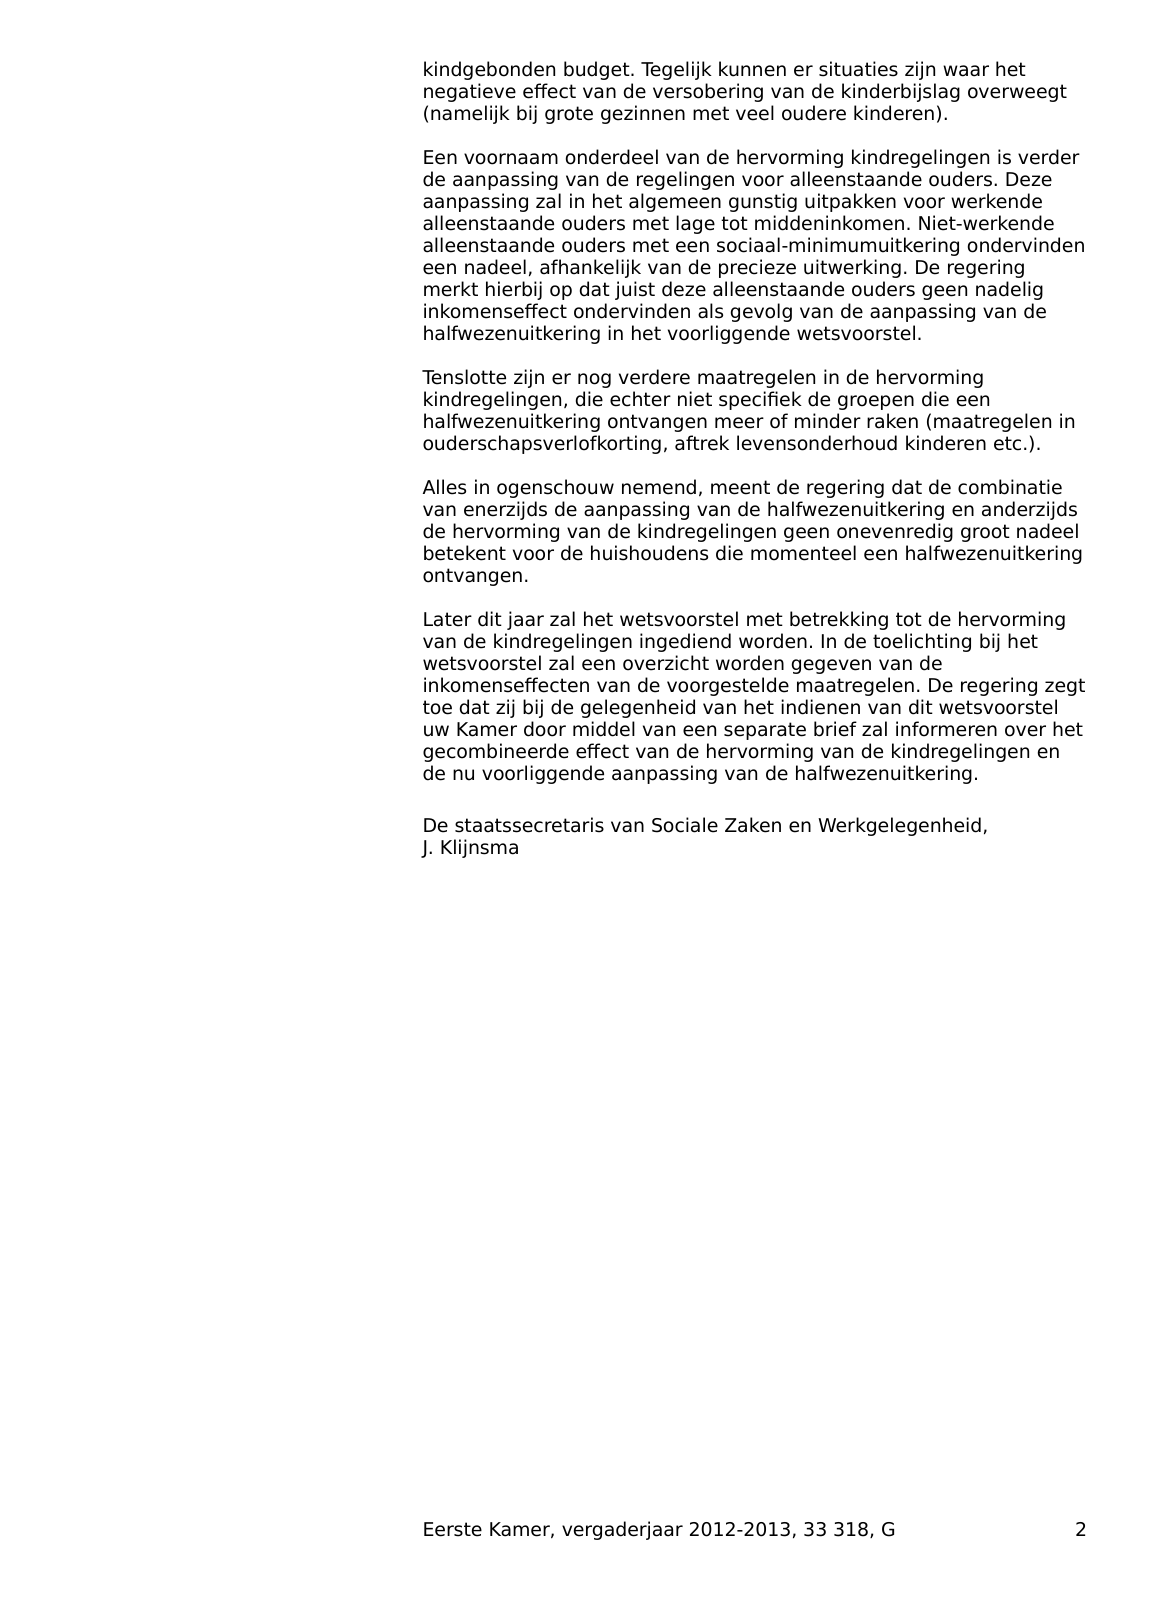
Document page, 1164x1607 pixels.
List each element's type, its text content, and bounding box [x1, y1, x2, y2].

text Later dit jaar zal het wetsvoorstel met betrekking tot de hervorming van de kindregelingen ingediend worden. In de toelichting bij het wetsvoorstel zal een overzicht worden gegeven van de inkomenseffecten van de voorgestelde maatregelen. De regering zegt toe dat zij bij de gelegenheid van het indienen van dit wetsvoorstel uw Kamer door middel van een separate brief zal informeren over het gecombineerde effect van de hervorming van de kindregelingen en de nu voorliggende aanpassing van de halfwezenuitkering. [422, 609, 1087, 785]
text Een voornaam onderdeel van de hervorming kindregelingen is verder de aanpassing van de regelingen voor alleenstaande ouders. Deze aanpassing zal in het algemeen gunstig uitpakken voor werkende alleenstaande ouders met lage tot middeninkomen. Niet-werkende alleenstaande ouders met een sociaal-minimumuitkering ondervinden een nadeel, afhankelijk van de precieze uitwerking. De regering merkt hierbij op dat juist deze alleenstaande ouders geen nadelig inkomenseffect ondervinden als gevolg van de aanpassing van de halfwezenuitkering in het voorliggende wetsvoorstel. [422, 147, 1087, 345]
text kindgebonden budget. Tegelijk kunnen er situaties zijn waar het negatieve effect van de versobering van de kinderbijslag overweegt (namelijk bij grote gezinnen met veel oudere kinderen). [422, 59, 1087, 125]
text Tenslotte zijn er nog verdere maatregelen in de hervorming kindregelingen, die echter niet specifiek de groepen die een halfwezenuitkering ontvangen meer of minder raken (maatregelen in ouderschapsverlofkorting, aftrek levensonderhoud kinderen etc.). [422, 367, 1087, 455]
text Alles in ogenschouw nemend, meent de regering dat de combinatie van enerzijds de aanpassing van de halfwezenuitkering en anderzijds de hervorming van de kindregelingen geen onevenredig groot nadeel betekent voor de huishoudens die momenteel een halfwezenuitkering ontvangen. [422, 477, 1087, 587]
text De staatssecretaris van Sociale Zaken en Werkgelegenheid, J. Klijnsma [422, 815, 1087, 859]
